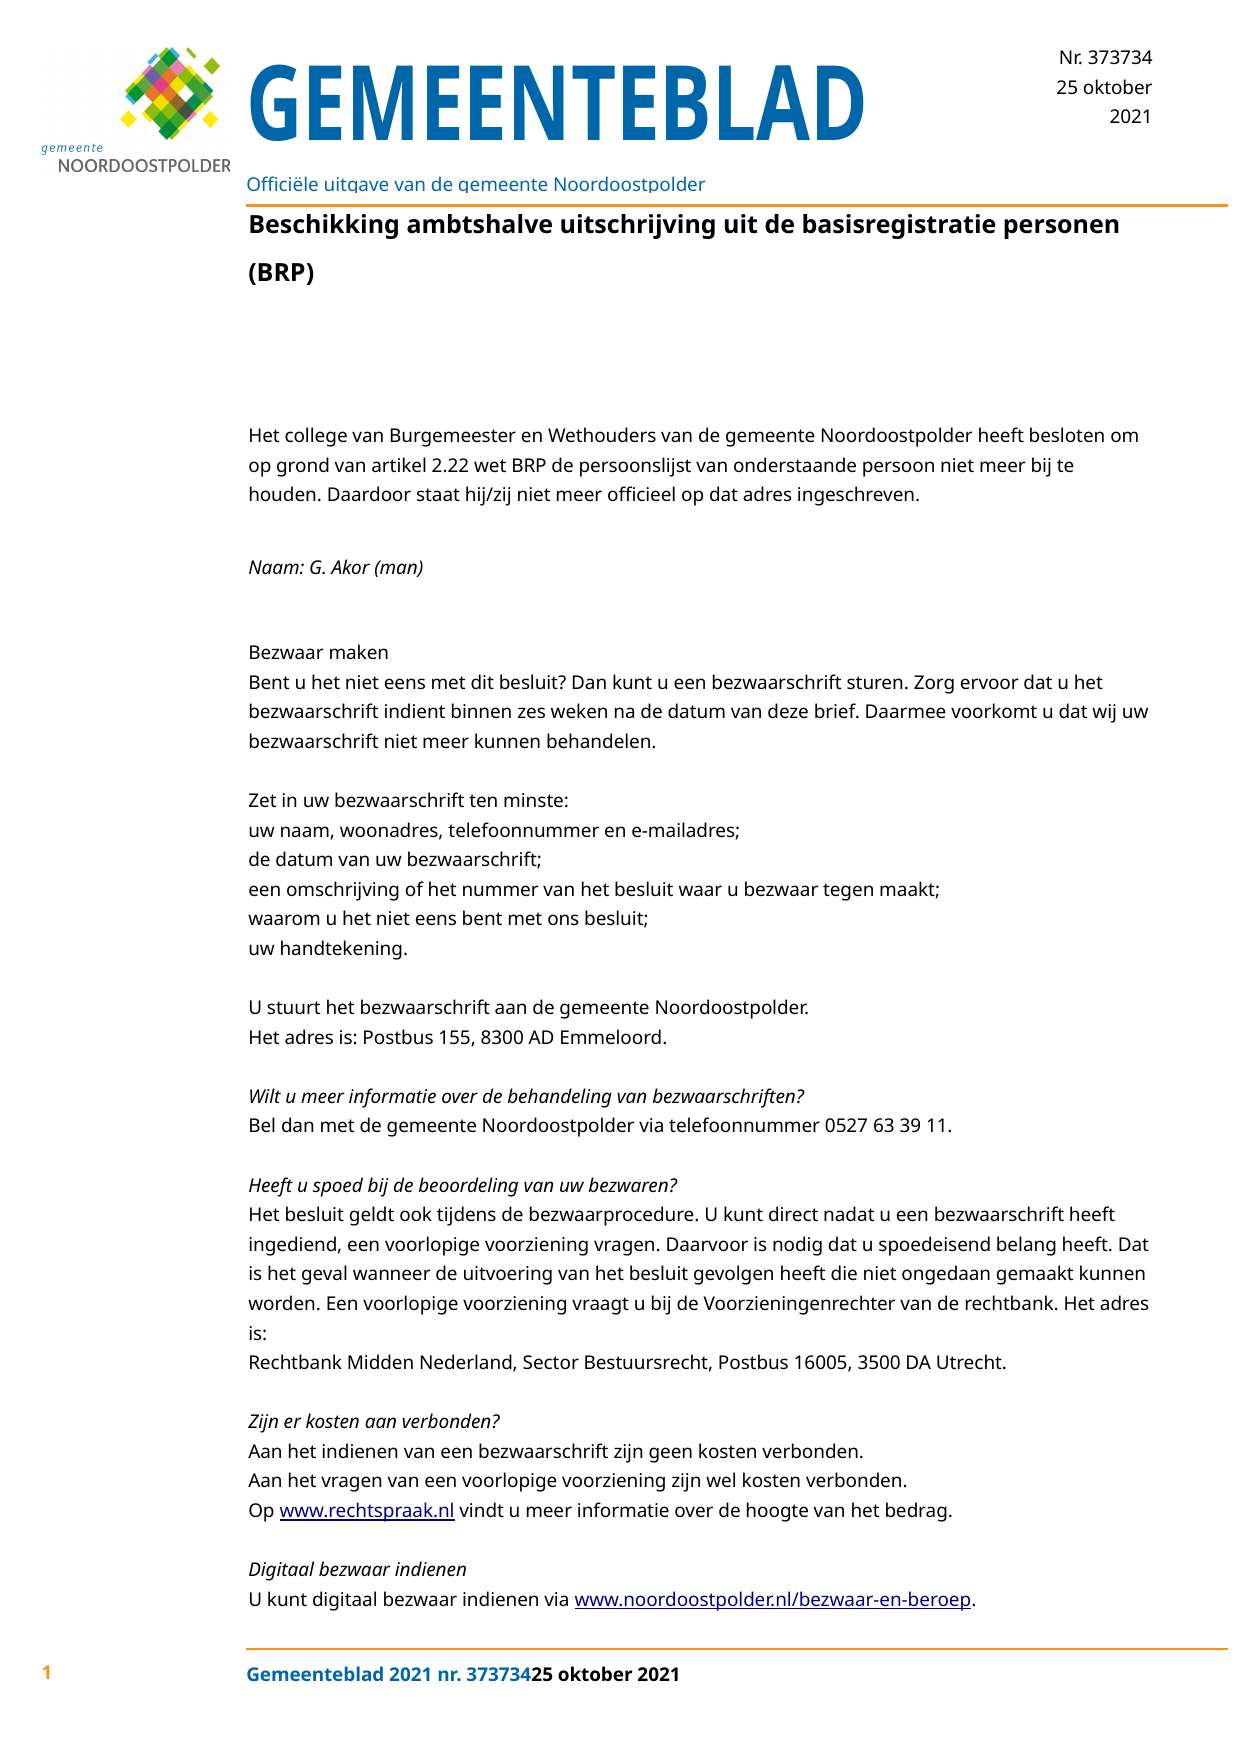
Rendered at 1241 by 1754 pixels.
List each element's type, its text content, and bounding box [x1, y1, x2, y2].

text Naam: G. Akor (man) [248, 554, 1152, 580]
text U stuurt het bezwaarschrift aan de gemeente Noordoostpolder. [248, 994, 1152, 1020]
text Het college van Burgemeester en Wethouders van de gemeente Noordoostpolder heeft besloten om op grond van artikel 2.22 wet BRP de persoonslijst van onderstaande persoon niet meer bij te houden. Daardoor staat hij/zij niet meer officieel op dat adres ingeschreven. [248, 422, 1152, 507]
text Zet in uw bezwaarschrift ten minste: [248, 787, 1152, 813]
text uw naam, woonadres, telefoonnummer en e-mailadres; [248, 817, 1152, 842]
text Zijn er kosten aan verbonden? [248, 1408, 1152, 1434]
text Digitaal bezwaar indienen [248, 1556, 1152, 1582]
text waarom u het niet eens bent met ons besluit; [248, 906, 1152, 931]
text Het besluit geldt ook tijdens de bezwaarprocedure. U kunt direct nadat u een bezwaarschrift heeft ingediend, een voorlopige voorziening vragen. Daarvoor is nodig dat u spoedeisend belang heeft. Dat is het geval wanneer de uitvoering van het besluit gevolgen heeft die niet ongedaan gemaakt kunnen worden. Een voorlopige voorziening vraagt u bij de Voorzieningenrechter van de rechtbank. Het adres is: [248, 1201, 1152, 1345]
text Bent u het niet eens met dit besluit? Dan kunt u een bezwaarschrift sturen. Zorg ervoor dat u het bezwaarschrift indient binnen zes weken na de datum van deze brief. Daarmee voorkomt u dat wij uw bezwaarschrift niet meer kunnen behandelen. [248, 669, 1152, 754]
text Wilt u meer informatie over de behandeling van bezwaarschriften? [248, 1083, 1152, 1109]
text de datum van uw bezwaarschrift; [248, 846, 1152, 872]
text Beschikking ambtshalve uitschrijving uit de basisregistratie personen (BRP) [248, 207, 1152, 288]
text een omschrijving of het nummer van het besluit waar u bezwaar tegen maakt; [248, 876, 1152, 902]
text Het adres is: Postbus 155, 8300 AD Emmeloord. [248, 1024, 1152, 1049]
text Heeft u spoed bij de beoordeling van uw bezwaren? [248, 1172, 1152, 1197]
text Bezwaar maken [248, 639, 1152, 665]
text Bel dan met de gemeente Noordoostpolder via telefoonnummer 0527 63 39 11. [248, 1113, 1152, 1138]
text uw handtekening. [248, 935, 1152, 961]
text Op www.rechtspraak.nl vindt u meer informatie over de hoogte van het bedrag. [248, 1497, 1152, 1523]
text Rechtbank Midden Nederland, Sector Bestuursrecht, Postbus 16005, 3500 DA Utrecht. [248, 1349, 1152, 1375]
picture [41, 47, 231, 172]
text Aan het indienen van een bezwaarschrift zijn geen kosten verbonden. [248, 1438, 1152, 1464]
text U kunt digitaal bezwaar indienen via www.noordoostpolder.nl/bezwaar-en-beroep. [248, 1586, 1152, 1612]
text Aan het vragen van een voorlopige voorziening zijn wel kosten verbonden. [248, 1468, 1152, 1493]
